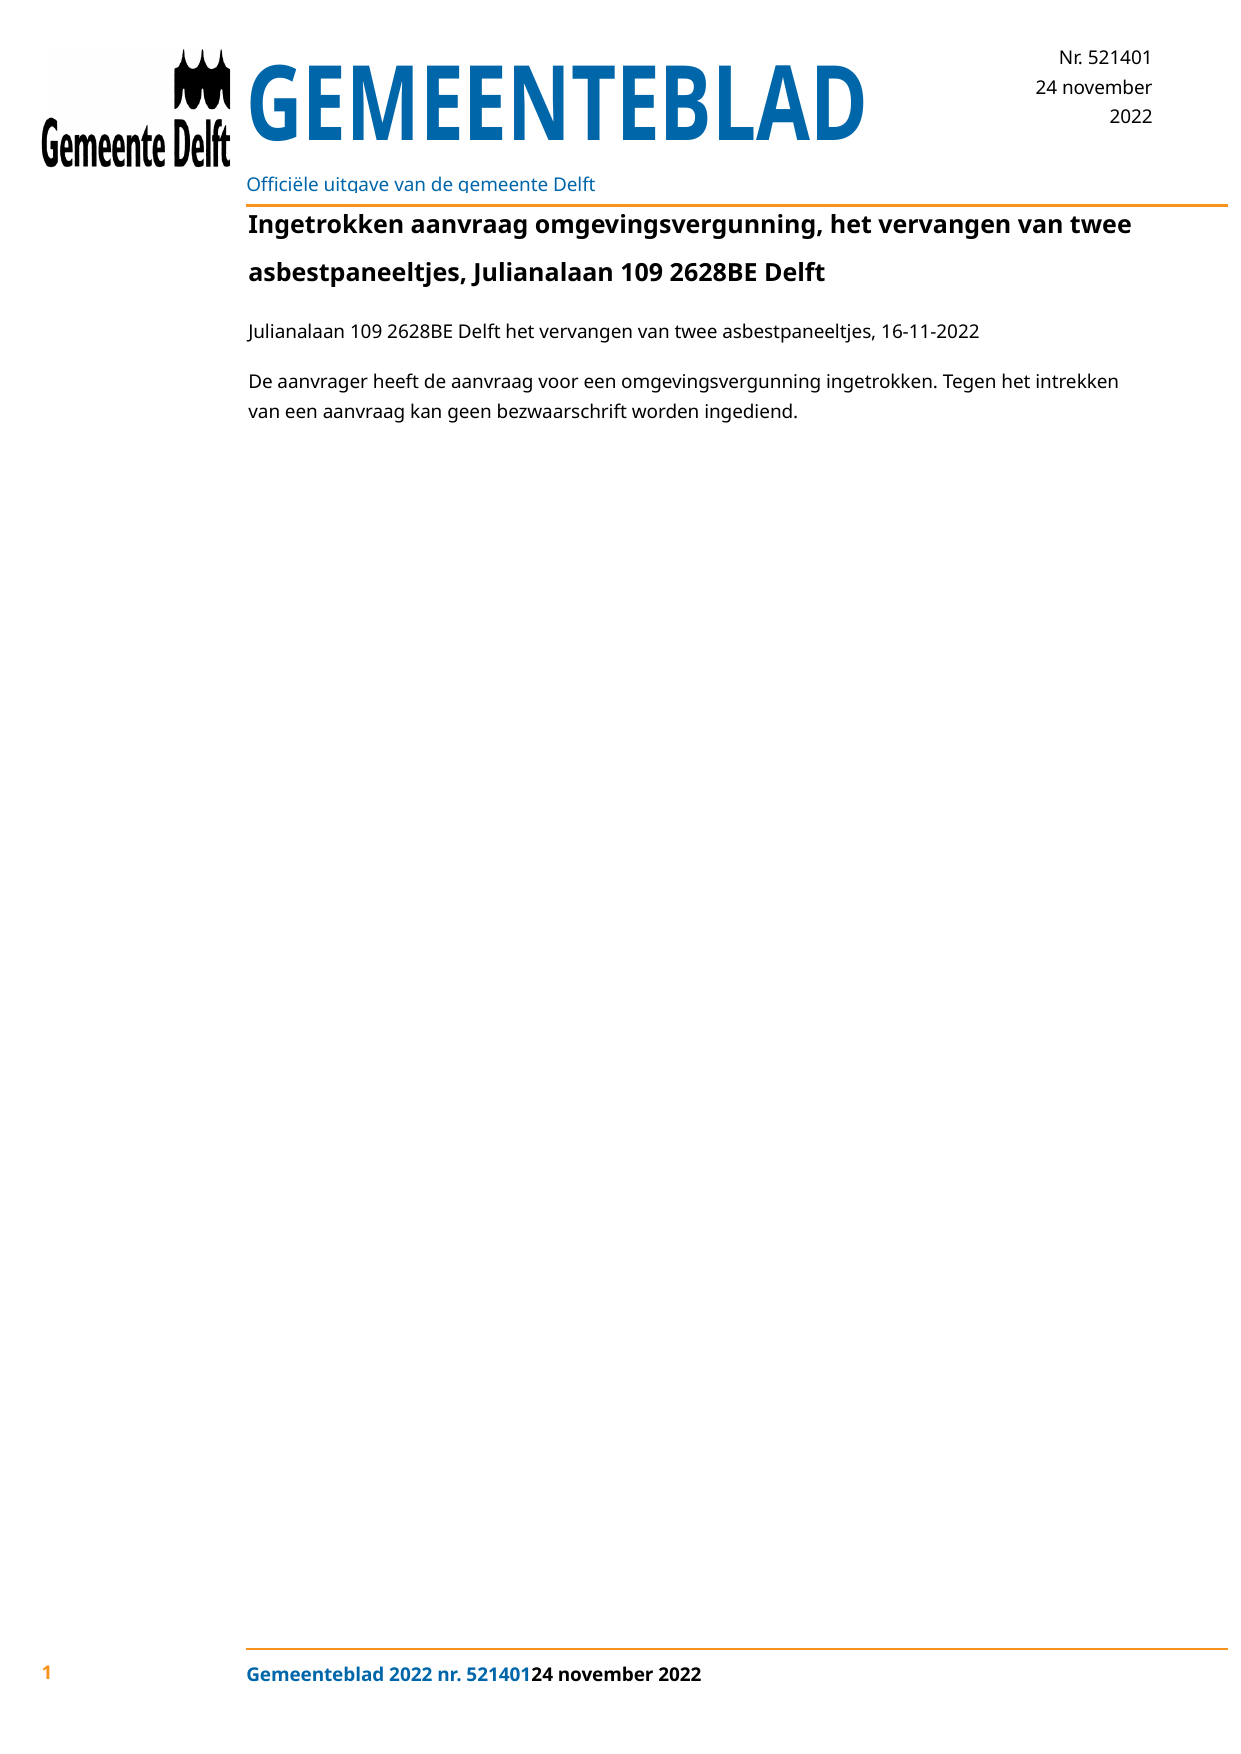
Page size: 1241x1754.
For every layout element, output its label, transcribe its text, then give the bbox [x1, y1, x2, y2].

picture [41, 47, 231, 172]
text Ingetrokken aanvraag omgevingsvergunning, het vervangen van twee asbestpaneeltjes, Julianalaan 109 2628BE Delft [248, 207, 1152, 288]
text De aanvrager heeft de aanvraag voor een omgevingsvergunning ingetrokken. Tegen het intrekken van een aanvraag kan geen bezwaarschrift worden ingediend. [248, 368, 1152, 424]
text Julianalaan 109 2628BE Delft het vervangen van twee asbestpaneeltjes, 16-11-2022 [248, 318, 1152, 344]
